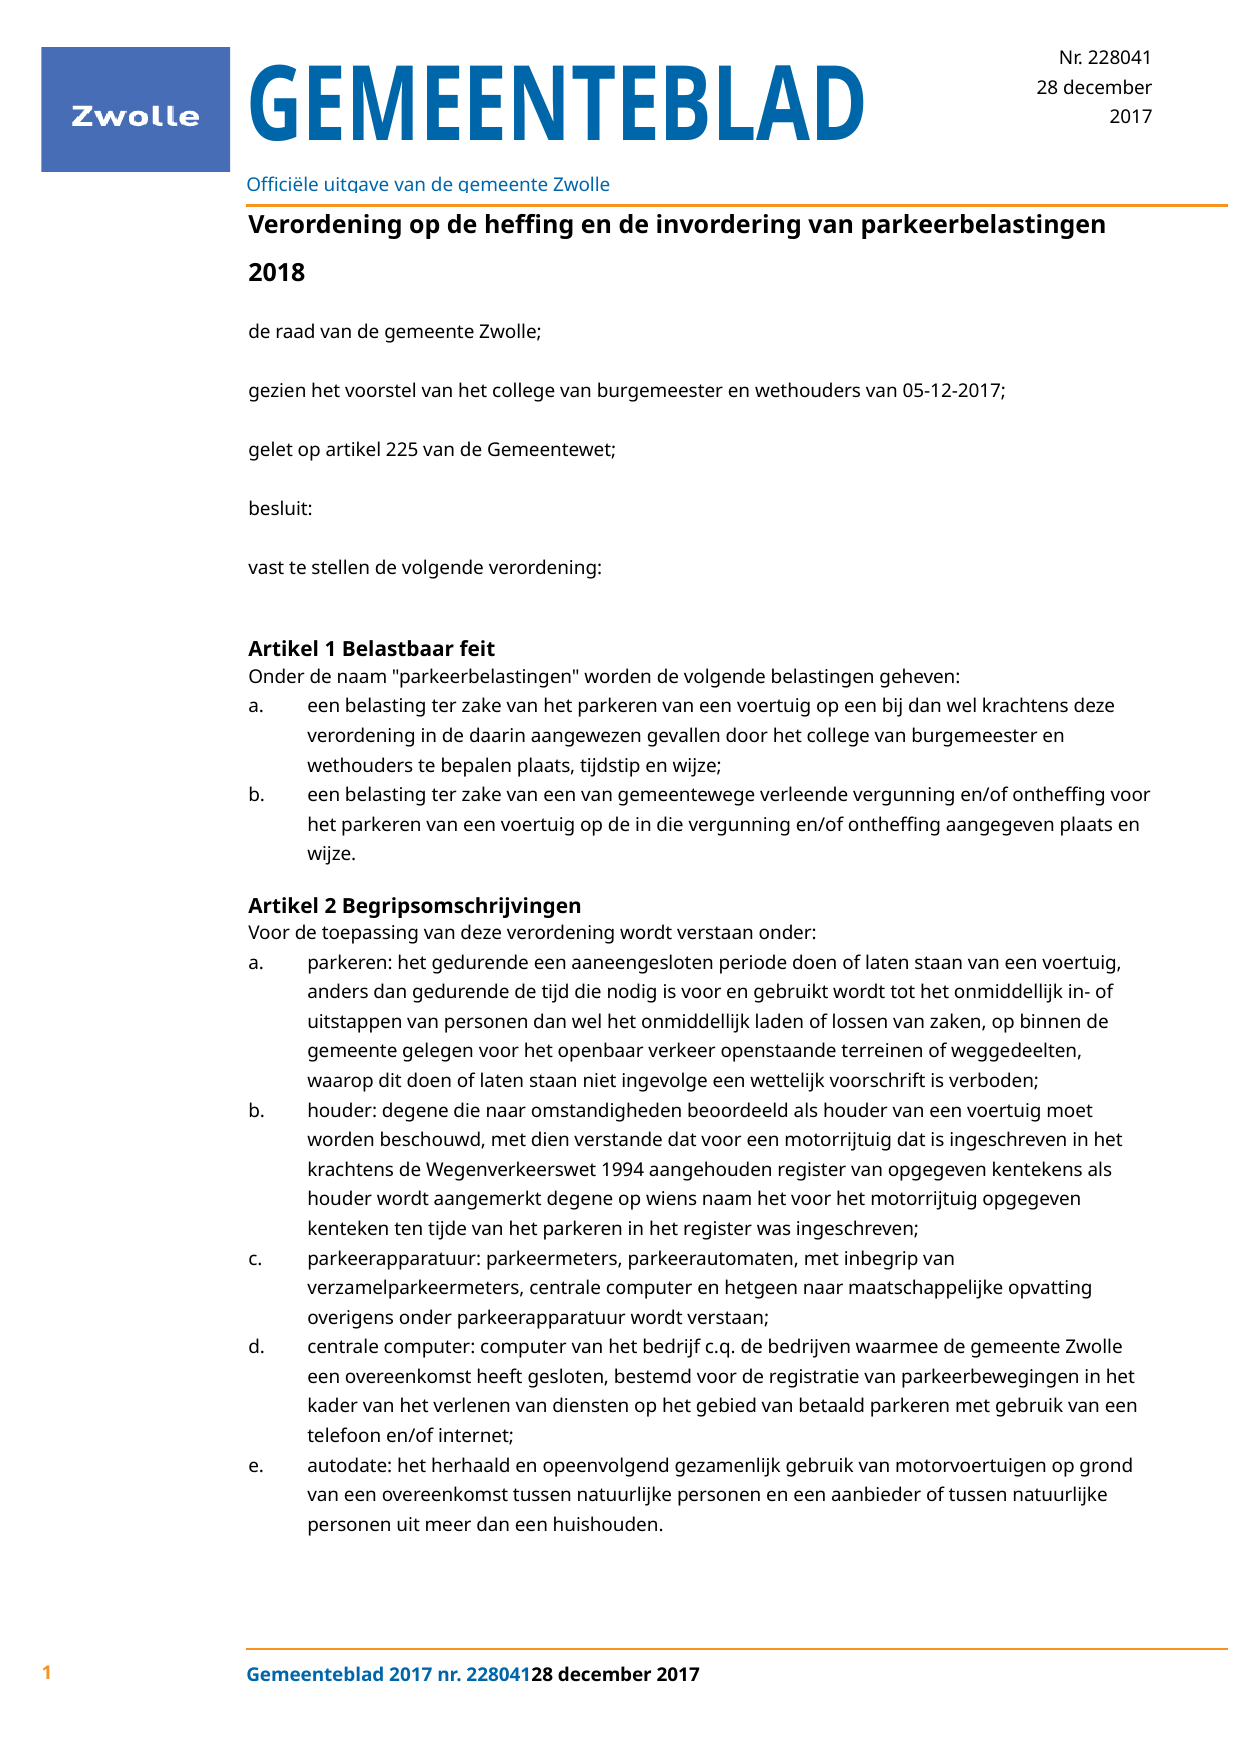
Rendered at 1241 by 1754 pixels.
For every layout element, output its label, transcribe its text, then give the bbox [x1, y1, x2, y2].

list houder: degene die naar omstandigheden beoordeeld als houder van een voertuig moet worden beschouwd, met dien verstande dat voor een motorrijtuig dat is ingeschreven in het krachtens de Wegenverkeerswet 1994 aangehouden register van opgegeven kentekens als houder wordt aangemerkt degene op wiens naam het voor het motorrijtuig opgegeven kenteken ten tijde van het parkeren in het register was ingeschreven; [248, 1097, 1152, 1241]
text Artikel 2 Begripsomschrijvingen [248, 891, 1152, 919]
list een belasting ter zake van een van gemeentewege verleende vergunning en/of ontheffing voor het parkeren van een voertuig op de in die vergunning en/of ontheffing aangegeven plaats en wijze. [248, 781, 1152, 866]
text vast te stellen de volgende verordening: [248, 554, 1152, 580]
text Voor de toepassing van deze verordening wordt verstaan onder: [248, 919, 1152, 945]
text besluit: [248, 495, 1152, 521]
list een belasting ter zake van het parkeren van een voertuig op een bij dan wel krachtens deze verordening in de daarin aangewezen gevallen door het college van burgemeester en wethouders te bepalen plaats, tijdstip en wijze; [248, 693, 1152, 777]
text de raad van de gemeente Zwolle; [248, 318, 1152, 344]
text Verordening op de heffing en de invordering van parkeerbelastingen 2018 [248, 207, 1152, 288]
text gezien het voorstel van het college van burgemeester en wethouders van 05-12-2017; [248, 377, 1152, 403]
list parkeerapparatuur: parkeermeters, parkeerautomaten, met inbegrip van verzamelparkeermeters, centrale computer en hetgeen naar maatschappelijke opvatting overigens onder parkeerapparatuur wordt verstaan; [248, 1245, 1152, 1330]
picture [41, 47, 231, 172]
list parkeren: het gedurende een aaneengesloten periode doen of laten staan van een voertuig, anders dan gedurende de tijd die nodig is voor en gebruikt wordt tot het onmiddellijk in- of uitstappen van personen dan wel het onmiddellijk laden of lossen van zaken, op binnen de gemeente gelegen voor het openbaar verkeer openstaande terreinen of weggedeelten, waarop dit doen of laten staan niet ingevolge een wettelijk voorschrift is verboden; [248, 949, 1152, 1093]
text gelet op artikel 225 van de Gemeentewet; [248, 436, 1152, 462]
text Artikel 1 Belastbaar feit [248, 634, 1152, 663]
list centrale computer: computer van het bedrijf c.q. de bedrijven waarmee de gemeente Zwolle een overeenkomst heeft gesloten, bestemd voor de registratie van parkeerbewegingen in het kader van het verlenen van diensten op het gebied van betaald parkeren met gebruik van een telefoon en/of internet; [248, 1333, 1152, 1448]
list autodate: het herhaald en opeenvolgend gezamenlijk gebruik van motorvoertuigen op grond van een overeenkomst tussen natuurlijke personen en een aanbieder of tussen natuurlijke personen uit meer dan een huishouden. [248, 1452, 1152, 1537]
text Onder de naam "parkeerbelastingen" worden de volgende belastingen geheven: [248, 663, 1152, 689]
